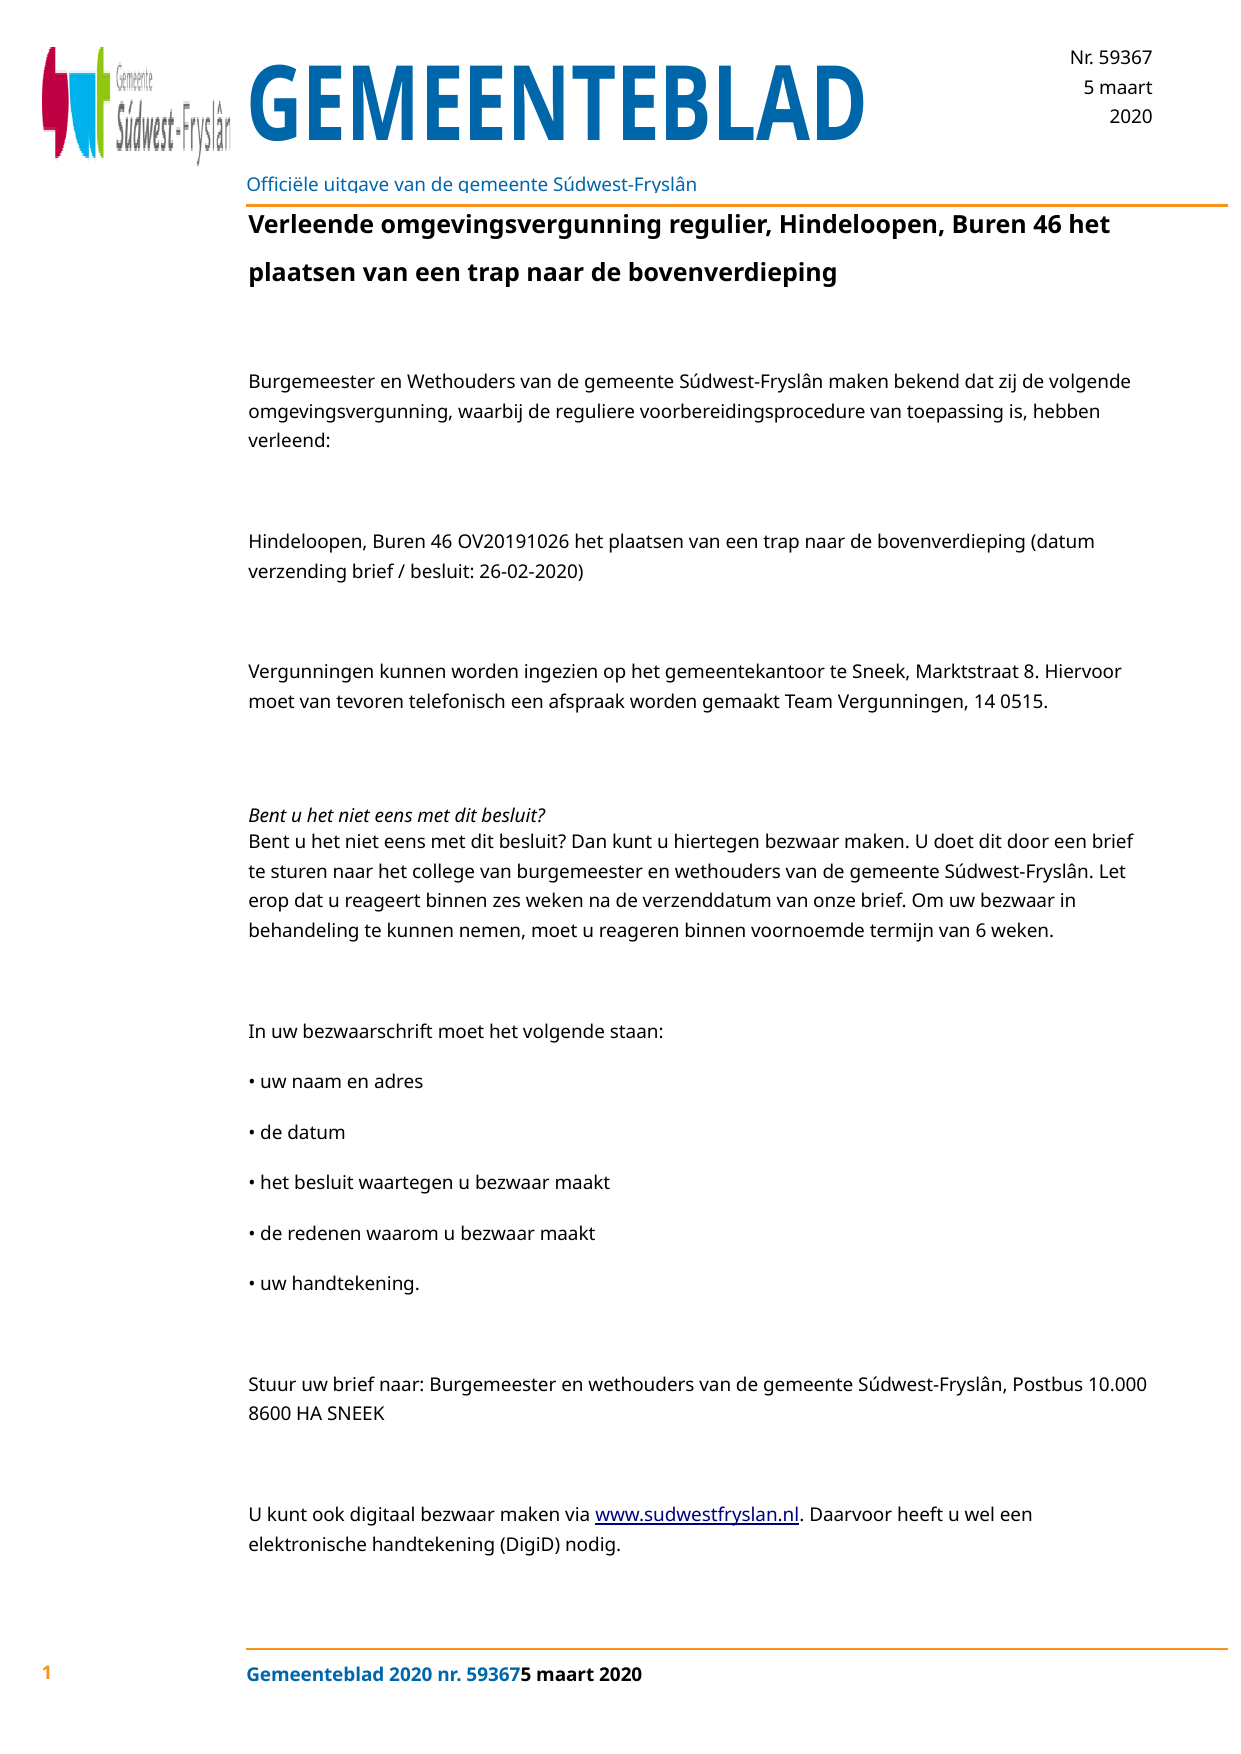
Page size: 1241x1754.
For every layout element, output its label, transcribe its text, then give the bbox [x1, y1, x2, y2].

text Hindeloopen, Buren 46 OV20191026 het plaatsen van een trap naar de bovenverdieping (datum verzending brief / besluit: 26-02-2020) [248, 528, 1152, 584]
text • de datum [248, 1119, 1152, 1144]
text Vergunningen kunnen worden ingezien op het gemeentekantoor te Sneek, Marktstraat 8. Hiervoor moet van tevoren telefonisch een afspraak worden gemaakt Team Vergunningen, 14 0515. [248, 659, 1152, 714]
text Bent u het niet eens met dit besluit? [248, 803, 1152, 828]
text • uw handtekening. [248, 1270, 1152, 1296]
text Verleende omgevingsvergunning regulier, Hindeloopen, Buren 46 het plaatsen van een trap naar de bovenverdieping [248, 207, 1152, 288]
text • de redenen waarom u bezwaar maakt [248, 1220, 1152, 1245]
picture [41, 47, 231, 172]
text In uw bezwaarschrift moet het volgende staan: [248, 1018, 1152, 1044]
text • het besluit waartegen u bezwaar maakt [248, 1169, 1152, 1195]
text Bent u het niet eens met dit besluit? Dan kunt u hiertegen bezwaar maken. U doet dit door een brief te sturen naar het college van burgemeester en wethouders van de gemeente Súdwest-Fryslân. Let erop dat u reageert binnen zes weken na de verzenddatum van onze brief. Om uw bezwaar in behandeling te kunnen nemen, moet u reageren binnen voornoemde termijn van 6 weken. [248, 828, 1152, 943]
text U kunt ook digitaal bezwaar maken via www.sudwestfryslan.nl. Daarvoor heeft u wel een elektronische handtekening (DigiD) nodig. [248, 1501, 1152, 1557]
text Stuur uw brief naar: Burgemeester en wethouders van de gemeente Súdwest-Fryslân, Postbus 10.000 8600 HA SNEEK [248, 1371, 1152, 1426]
text • uw naam en adres [248, 1068, 1152, 1094]
text Burgemeester en Wethouders van de gemeente Súdwest-Fryslân maken bekend dat zij de volgende omgevingsvergunning, waarbij de reguliere voorbereidingsprocedure van toepassing is, hebben verleend: [248, 368, 1152, 453]
